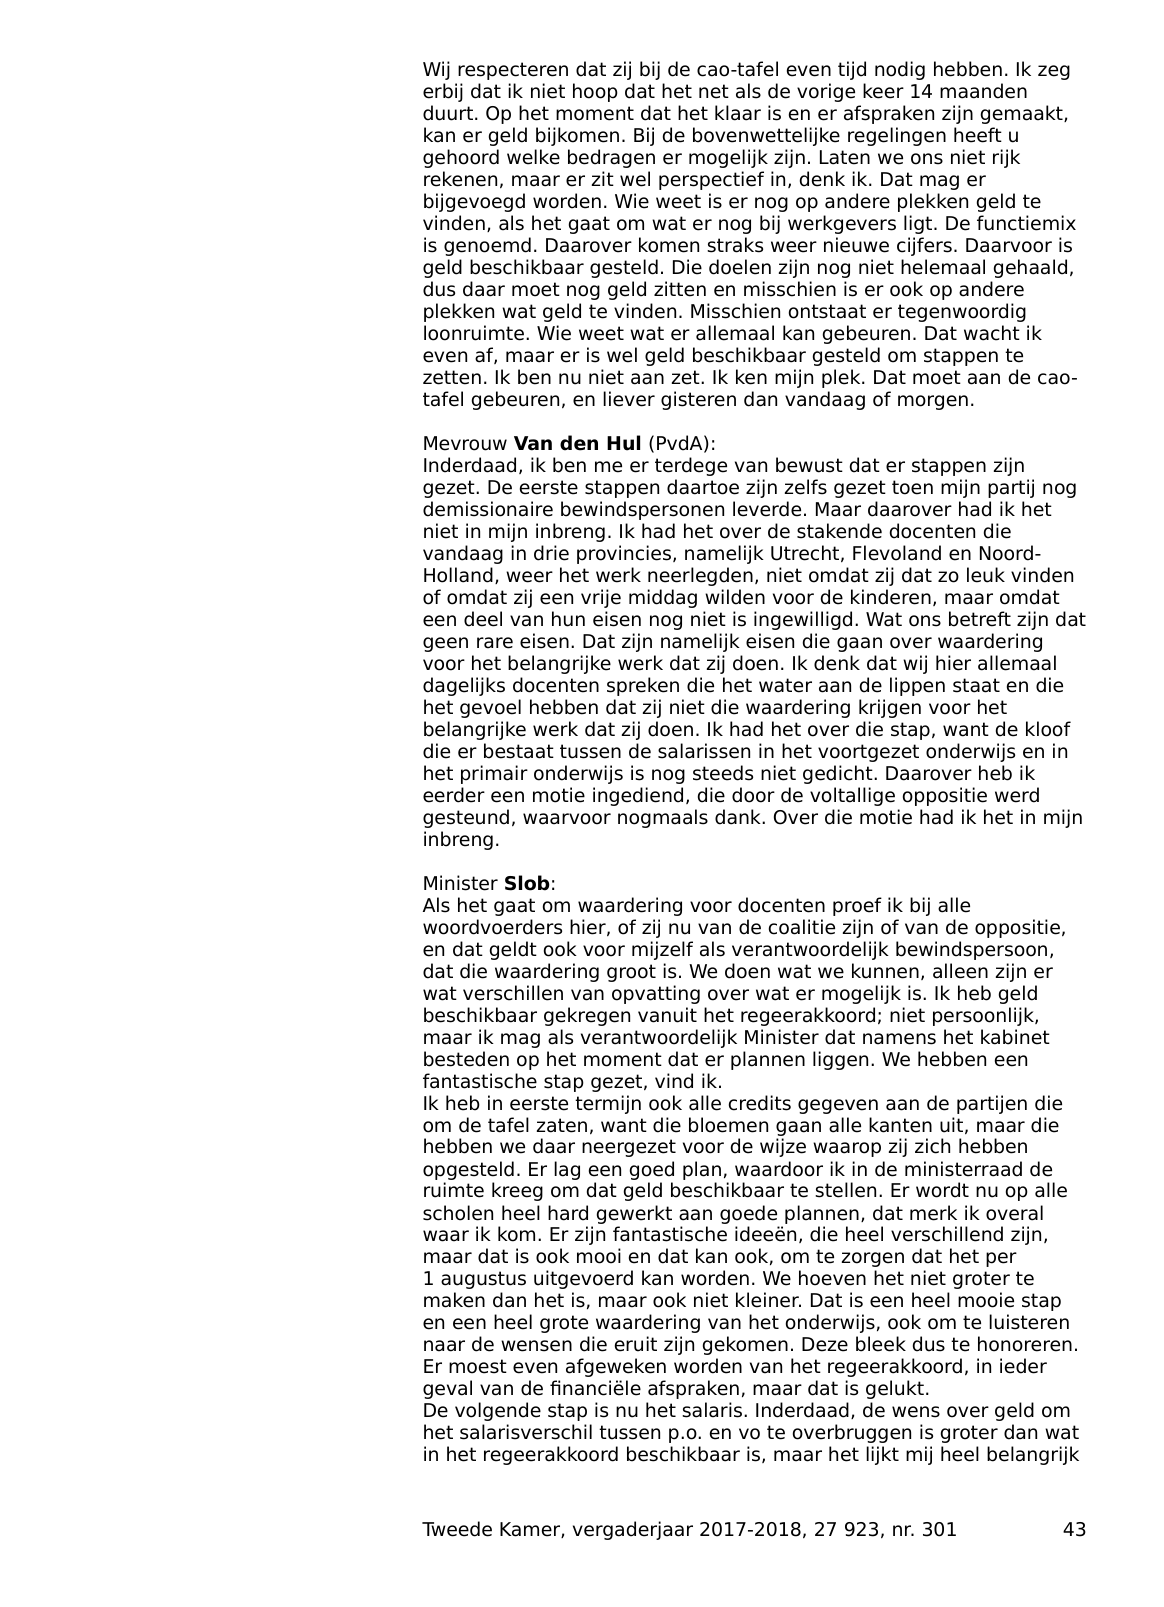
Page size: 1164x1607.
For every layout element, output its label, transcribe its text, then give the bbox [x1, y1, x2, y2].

text Ik heb in eerste termijn ook alle credits gegeven aan de partijen die om de tafel zaten, want die bloemen gaan alle kanten uit, maar die hebben we daar neergezet voor de wijze waarop zij zich hebben opgesteld. Er lag een goed plan, waardoor ik in de ministerraad de ruimte kreeg om dat geld beschikbaar te stellen. Er wordt nu op alle scholen heel hard gewerkt aan goede plannen, dat merk ik overal waar ik kom. Er zijn fantastische ideeën, die heel verschillend zijn, maar dat is ook mooi en dat kan ook, om te zorgen dat het per 1 augustus uitgevoerd kan worden. We hoeven het niet groter te maken dan het is, maar ook niet kleiner. Dat is een heel mooie stap en een heel grote waardering van het onderwijs, ook om te luisteren naar de wensen die eruit zijn gekomen. Deze bleek dus te honoreren. Er moest even afgeweken worden van het regeerakkoord, in ieder geval van de financiële afspraken, maar dat is gelukt. [422, 1092, 1087, 1400]
text Minister Slob: [422, 873, 1087, 895]
text Als het gaat om waardering voor docenten proef ik bij alle woordvoerders hier, of zij nu van de coalitie zijn of van de oppositie, en dat geldt ook voor mijzelf als verantwoordelijk bewindspersoon, dat die waardering groot is. We doen wat we kunnen, alleen zijn er wat verschillen van opvatting over wat er mogelijk is. Ik heb geld beschikbaar gekregen vanuit het regeerakkoord; niet persoonlijk, maar ik mag als verantwoordelijk Minister dat namens het kabinet besteden op het moment dat er plannen liggen. We hebben een fantastische stap gezet, vind ik. [422, 895, 1087, 1092]
text De volgende stap is nu het salaris. Inderdaad, de wens over geld om het salarisverschil tussen p.o. en vo te overbruggen is groter dan wat in het regeerakkoord beschikbaar is, maar het lijkt mij heel belangrijk [422, 1400, 1087, 1466]
text Wij respecteren dat zij bij de cao-tafel even tijd nodig hebben. Ik zeg erbij dat ik niet hoop dat het net als de vorige keer 14 maanden duurt. Op het moment dat het klaar is en er afspraken zijn gemaakt, kan er geld bijkomen. Bij de bovenwettelijke regelingen heeft u gehoord welke bedragen er mogelijk zijn. Laten we ons niet rijk rekenen, maar er zit wel perspectief in, denk ik. Dat mag er bijgevoegd worden. Wie weet is er nog op andere plekken geld te vinden, als het gaat om wat er nog bij werkgevers ligt. De functiemix is genoemd. Daarover komen straks weer nieuwe cijfers. Daarvoor is geld beschikbaar gesteld. Die doelen zijn nog niet helemaal gehaald, dus daar moet nog geld zitten en misschien is er ook op andere plekken wat geld te vinden. Misschien ontstaat er tegenwoordig loonruimte. Wie weet wat er allemaal kan gebeuren. Dat wacht ik even af, maar er is wel geld beschikbaar gesteld om stappen te zetten. Ik ben nu niet aan zet. Ik ken mijn plek. Dat moet aan de cao-tafel gebeuren, en liever gisteren dan vandaag of morgen. [422, 59, 1087, 411]
text Inderdaad, ik ben me er terdege van bewust dat er stappen zijn gezet. De eerste stappen daartoe zijn zelfs gezet toen mijn partij nog demissionaire bewindspersonen leverde. Maar daarover had ik het niet in mijn inbreng. Ik had het over de stakende docenten die vandaag in drie provincies, namelijk Utrecht, Flevoland en Noord-Holland, weer het werk neerlegden, niet omdat zij dat zo leuk vinden of omdat zij een vrije middag wilden voor de kinderen, maar omdat een deel van hun eisen nog niet is ingewilligd. Wat ons betreft zijn dat geen rare eisen. Dat zijn namelijk eisen die gaan over waardering voor het belangrijke werk dat zij doen. Ik denk dat wij hier allemaal dagelijks docenten spreken die het water aan de lippen staat en die het gevoel hebben dat zij niet die waardering krijgen voor het belangrijke werk dat zij doen. Ik had het over die stap, want de kloof die er bestaat tussen de salarissen in het voortgezet onderwijs en in het primair onderwijs is nog steeds niet gedicht. Daarover heb ik eerder een motie ingediend, die door de voltallige oppositie werd gesteund, waarvoor nogmaals dank. Over die motie had ik het in mijn inbreng. [422, 455, 1087, 851]
text Mevrouw Van den Hul (PvdA): [422, 433, 1087, 455]
